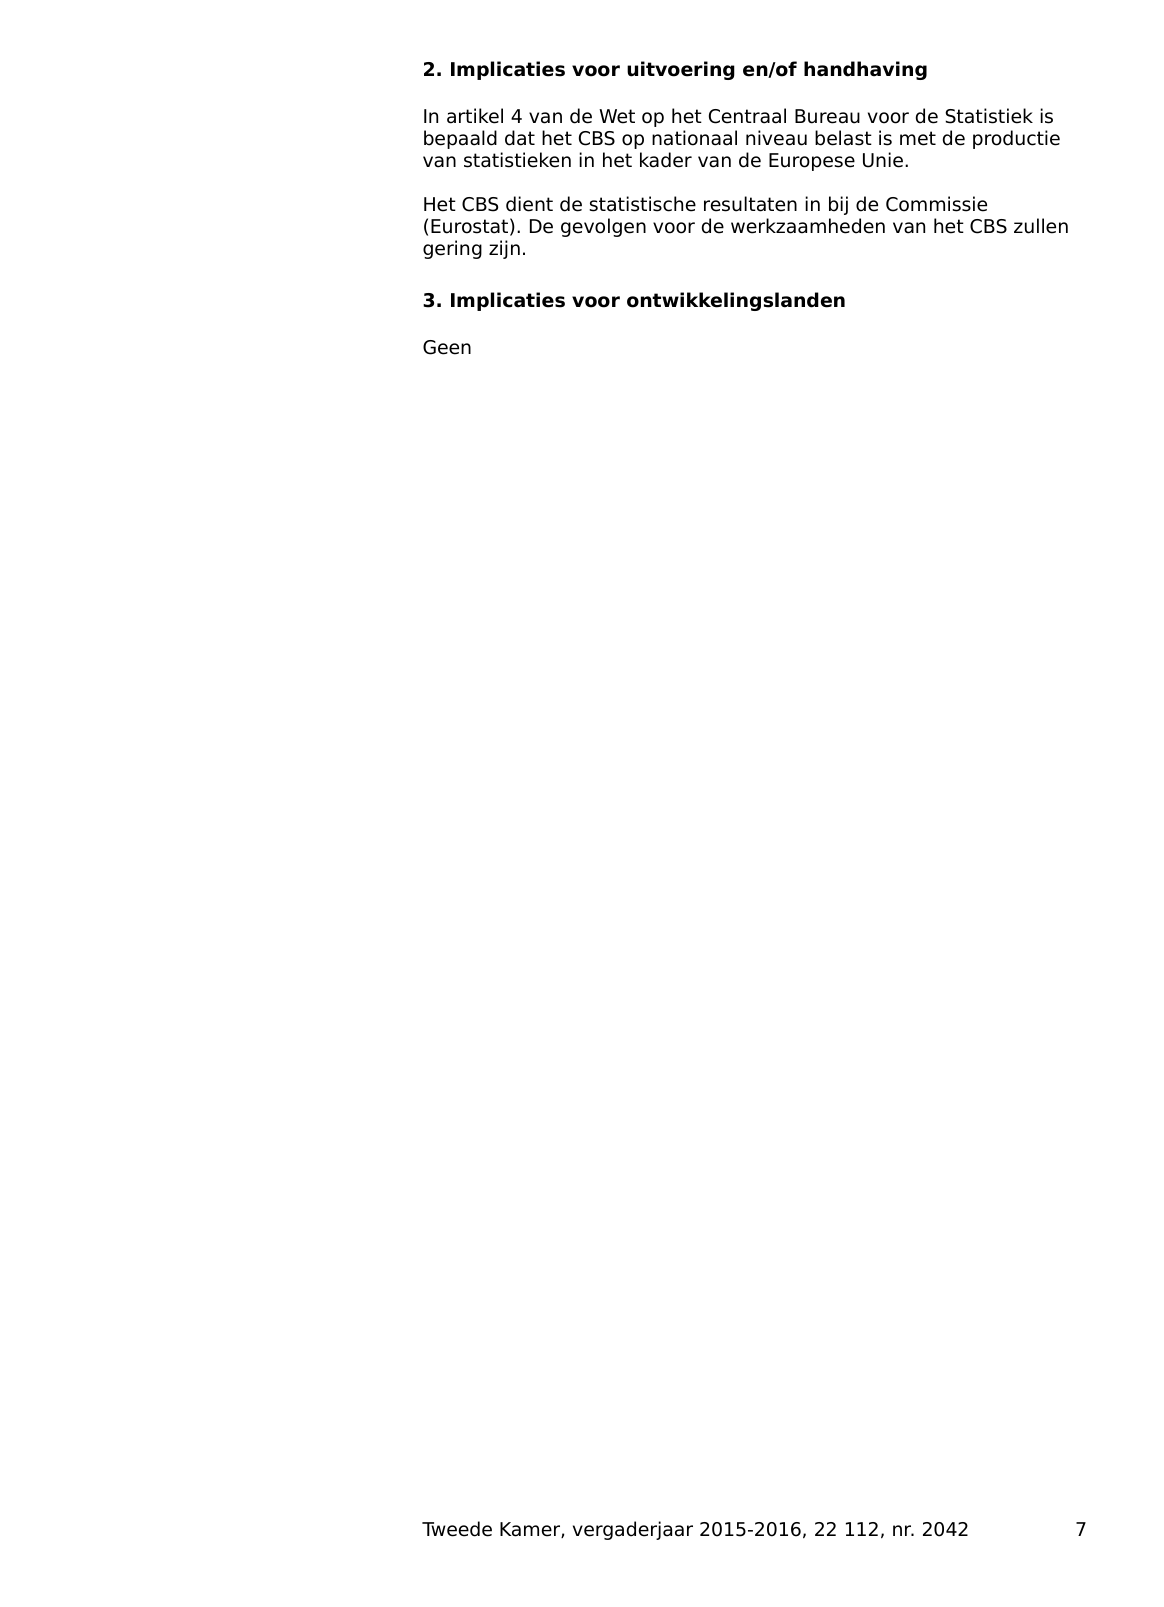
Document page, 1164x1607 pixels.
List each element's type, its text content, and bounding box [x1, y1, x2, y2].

text Geen [422, 337, 1087, 359]
subtitle 3. Implicaties voor ontwikkelingslanden [422, 290, 1087, 312]
text In artikel 4 van de Wet op het Centraal Bureau voor de Statistiek is bepaald dat het CBS op nationaal niveau belast is met de productie van statistieken in het kader van de Europese Unie. [422, 106, 1087, 172]
subtitle 2. Implicaties voor uitvoering en/of handhaving [422, 59, 1087, 81]
text Het CBS dient de statistische resultaten in bij de Commissie (Eurostat). De gevolgen voor de werkzaamheden van het CBS zullen gering zijn. [422, 194, 1087, 260]
